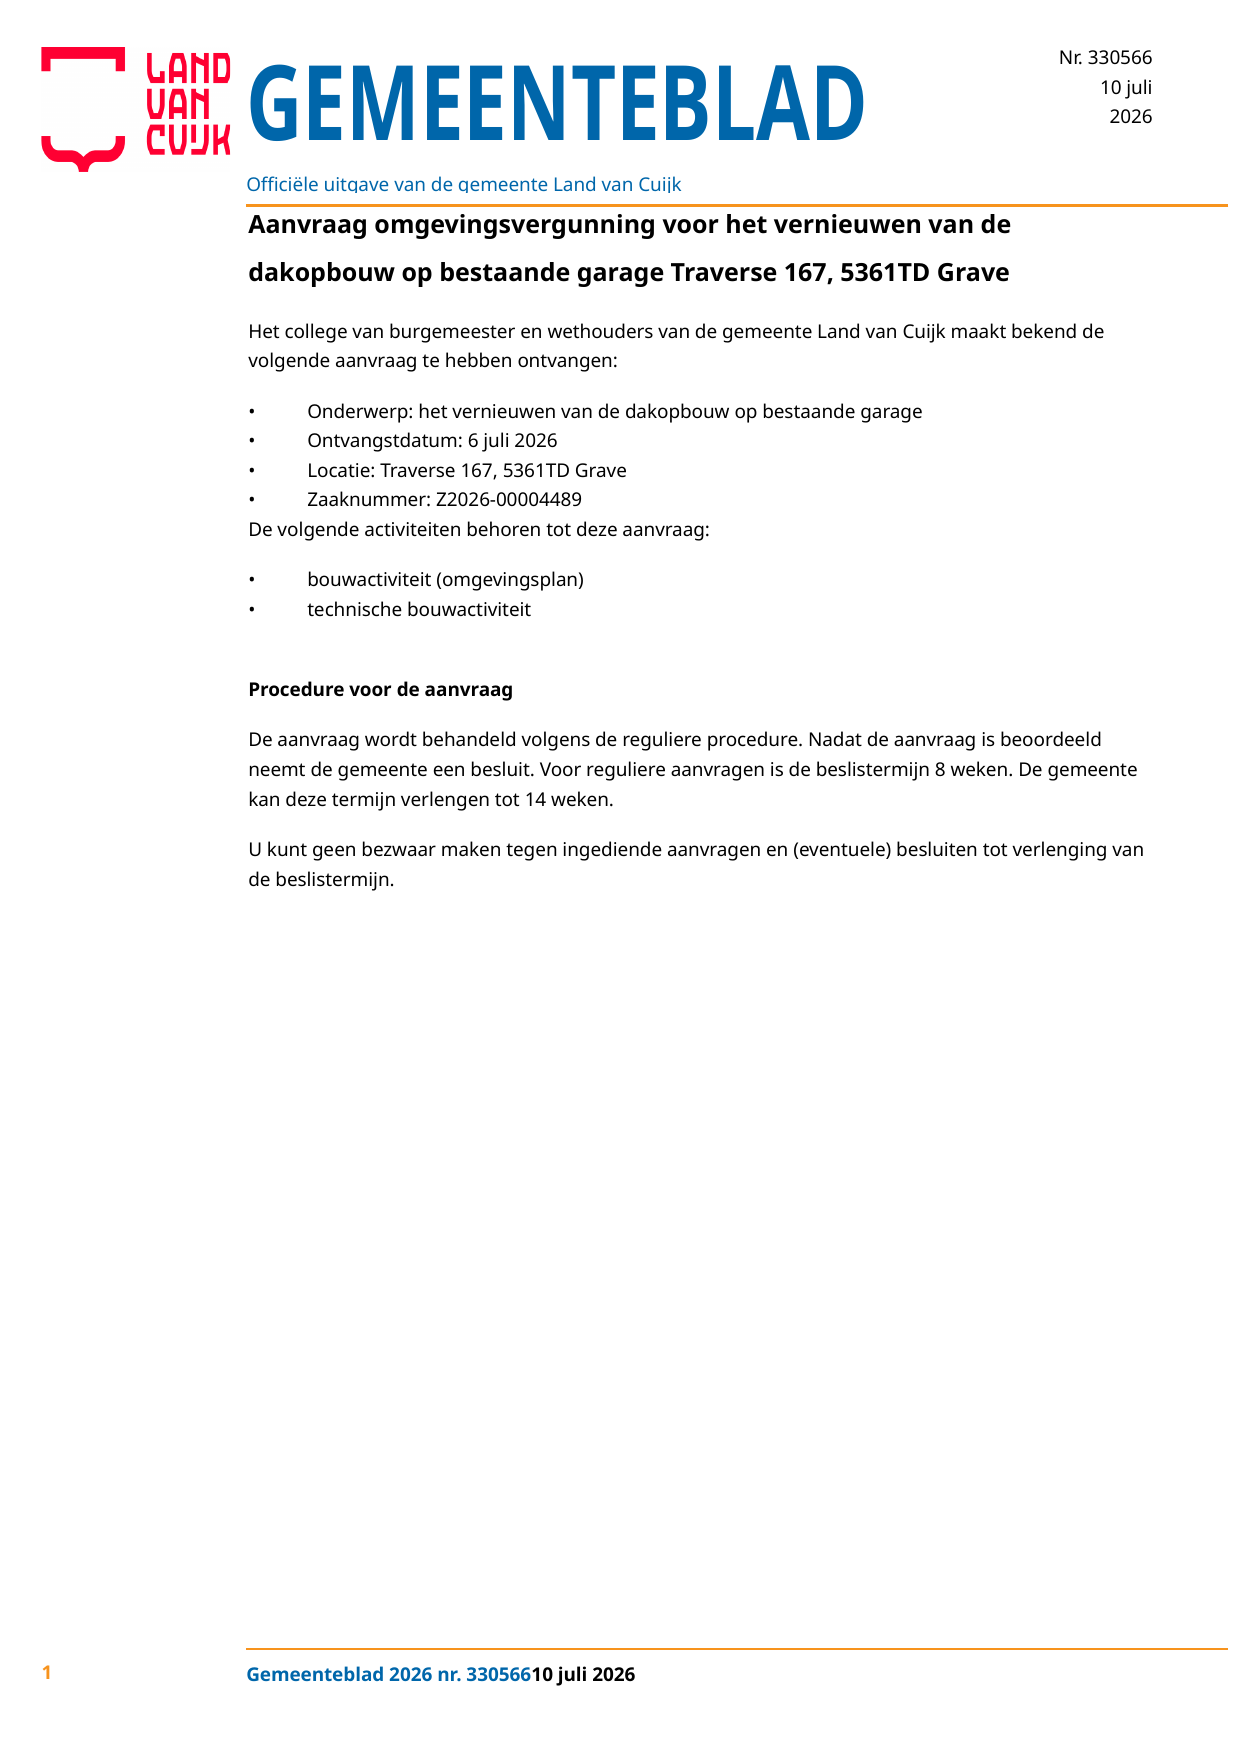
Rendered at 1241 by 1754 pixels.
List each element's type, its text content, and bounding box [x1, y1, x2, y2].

text De volgende activiteiten behoren tot deze aanvraag: [248, 516, 1152, 542]
list bouwactiviteit (omgevingsplan) [248, 567, 1152, 592]
text De aanvraag wordt behandeld volgens de reguliere procedure. Nadat de aanvraag is beoordeeld neemt de gemeente een besluit. Voor reguliere aanvragen is de beslistermijn 8 weken. De gemeente kan deze termijn verlengen tot 14 weken. [248, 727, 1152, 812]
list Onderwerp: het vernieuwen van de dakopbouw op bestaande garage [248, 398, 1152, 424]
text Procedure voor de aanvraag [248, 676, 1152, 702]
picture [41, 47, 231, 172]
list Zaaknummer: Z2026-00004489 [248, 487, 1152, 512]
text Het college van burgemeester en wethouders van de gemeente Land van Cuijk maakt bekend de volgende aanvraag te hebben ontvangen: [248, 318, 1152, 373]
list technische bouwactiviteit [248, 596, 1152, 622]
list Ontvangstdatum: 6 juli 2026 [248, 427, 1152, 453]
text Aanvraag omgevingsvergunning voor het vernieuwen van de dakopbouw op bestaande garage Traverse 167, 5361TD Grave [248, 207, 1152, 288]
list Locatie: Traverse 167, 5361TD Grave [248, 457, 1152, 483]
text U kunt geen bezwaar maken tegen ingediende aanvragen en (eventuele) besluiten tot verlenging van de beslistermijn. [248, 836, 1152, 892]
